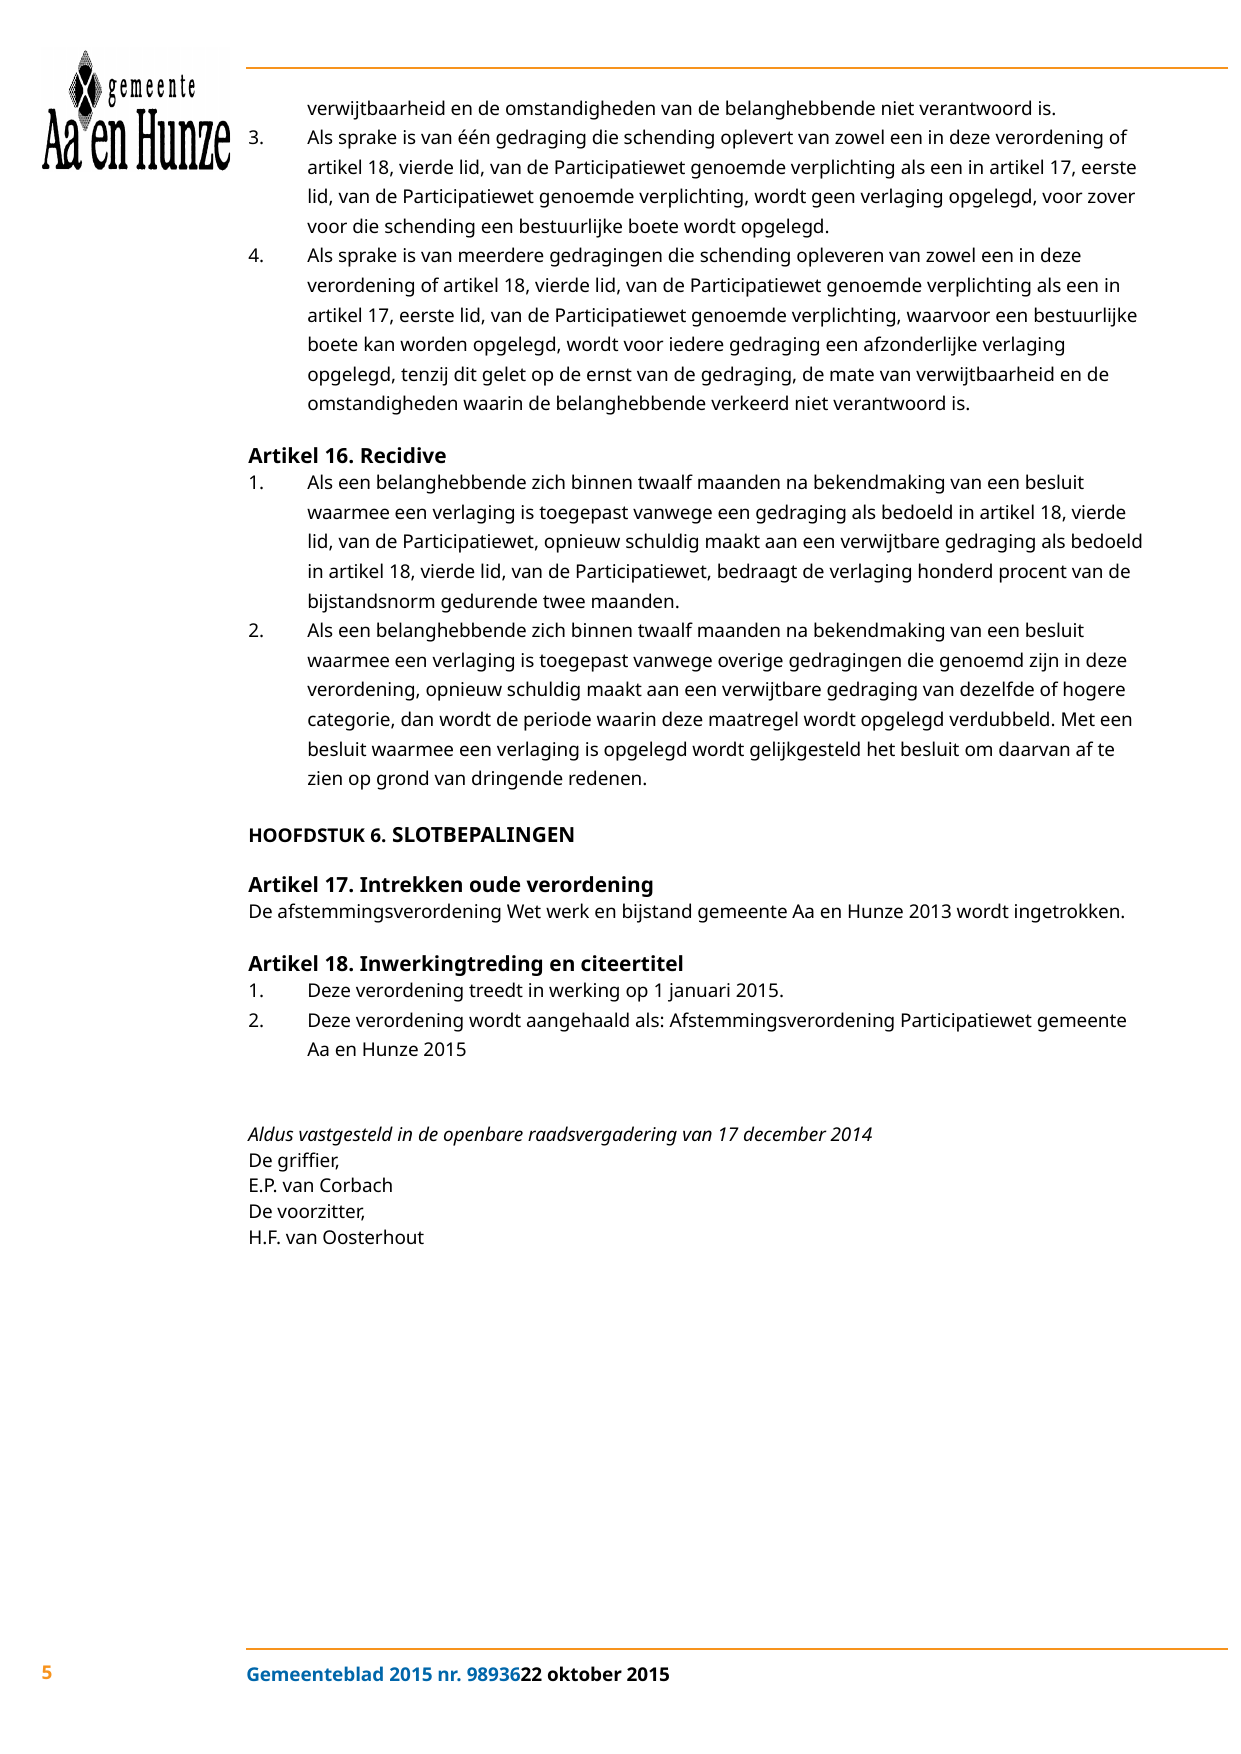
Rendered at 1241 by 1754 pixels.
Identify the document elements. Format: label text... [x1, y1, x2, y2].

text De griffier, [248, 1147, 1152, 1173]
picture [41, 47, 231, 172]
list Als sprake is van meerdere gedragingen die schending opleveren van zowel een in deze verordening of artikel 18, vierde lid, van de Participatiewet genoemde verplichting als een in artikel 17, eerste lid, van de Participatiewet genoemde verplichting, waarvoor een bestuurlijke boete kan worden opgelegd, wordt voor iedere gedraging een afzonderlijke verlaging opgelegd, tenzij dit gelet op de ernst van de gedraging, de mate van verwijtbaarheid en de omstandigheden waarin de belanghebbende verkeerd niet verantwoord is. [248, 243, 1152, 416]
text Artikel 16. Recidive [248, 441, 1152, 469]
list Als sprake is van één gedraging die schending oplevert van zowel een in deze verordening of artikel 18, vierde lid, van de Participatiewet genoemde verplichting als een in artikel 17, eerste lid, van de Participatiewet genoemde verplichting, wordt geen verlaging opgelegd, voor zover voor die schending een bestuurlijke boete wordt opgelegd. [248, 124, 1152, 239]
text Aldus vastgesteld in de openbare raadsvergadering van 17 december 2014 [248, 1121, 1152, 1147]
text HOOFDSTUK 6. SLOTBEPALINGEN [248, 821, 1152, 849]
list Als een belanghebbende zich binnen twaalf maanden na bekendmaking van een besluit waarmee een verlaging is toegepast vanwege overige gedragingen die genoemd zijn in deze verordening, opnieuw schuldig maakt aan een verwijtbare gedraging van dezelfde of hogere categorie, dan wordt de periode waarin deze maatregel wordt opgelegd verdubbeld. Met een besluit waarmee een verlaging is opgelegd wordt gelijkgesteld het besluit om daarvan af te zien op grond van dringende redenen. [248, 617, 1152, 791]
text De afstemmingsverordening Wet werk en bijstand gemeente Aa en Hunze 2013 wordt ingetrokken. [248, 898, 1152, 924]
list Als een belanghebbende zich binnen twaalf maanden na bekendmaking van een besluit waarmee een verlaging is toegepast vanwege een gedraging als bedoeld in artikel 18, vierde lid, van de Participatiewet, opnieuw schuldig maakt aan een verwijtbare gedraging als bedoeld in artikel 18, vierde lid, van de Participatiewet, bedraagt de verlaging honderd procent van de bijstandsnorm gedurende twee maanden. [248, 469, 1152, 613]
list verwijtbaarheid en de omstandigheden van de belanghebbende niet verantwoord is. [248, 95, 1152, 121]
list Deze verordening treedt in werking op 1 januari 2015. [248, 977, 1152, 1003]
text Artikel 17. Intrekken oude verordening [248, 870, 1152, 898]
text Artikel 18. Inwerkingtreding en citeertitel [248, 949, 1152, 977]
text E.P. van Corbach [248, 1173, 1152, 1198]
text H.F. van Oosterhout [248, 1224, 1152, 1250]
list Deze verordening wordt aangehaald als: Afstemmingsverordening Participatiewet gemeente Aa en Hunze 2015 [248, 1007, 1152, 1062]
text De voorzitter, [248, 1198, 1152, 1224]
